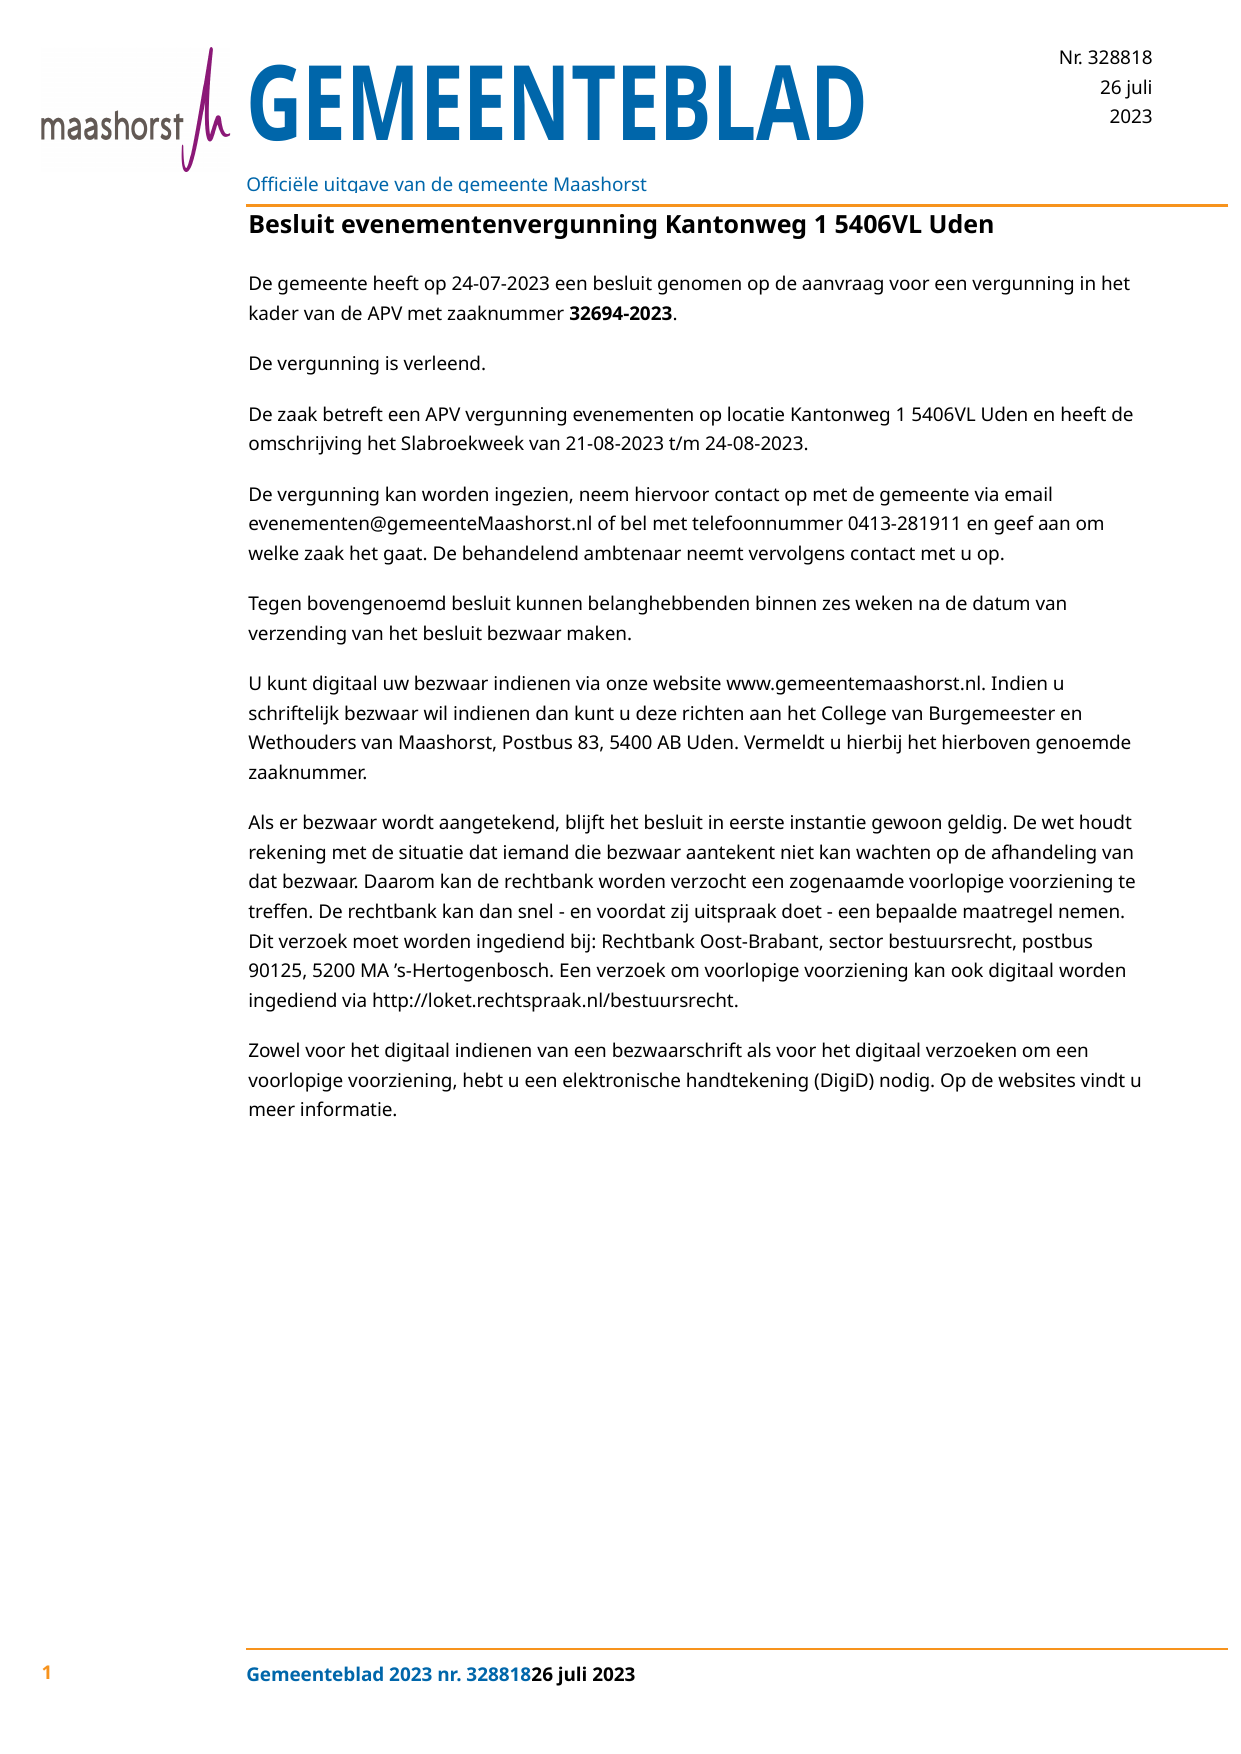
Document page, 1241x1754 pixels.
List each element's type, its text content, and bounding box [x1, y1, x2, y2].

text Tegen bovengenoemd besluit kunnen belanghebbenden binnen zes weken na de datum van verzending van het besluit bezwaar maken. [248, 590, 1152, 646]
text U kunt digitaal uw bezwaar indienen via onze website www.gemeentemaashorst.nl. Indien u schriftelijk bezwaar wil indienen dan kunt u deze richten aan het College van Burgemeester en Wethouders van Maashorst, Postbus 83, 5400 AB Uden. Vermeldt u hierbij het hierboven genoemde zaaknummer. [248, 670, 1152, 785]
text Als er bezwaar wordt aangetekend, blijft het besluit in eerste instantie gewoon geldig. De wet houdt rekening met de situatie dat iemand die bezwaar aantekent niet kan wachten op de afhandeling van dat bezwaar. Daarom kan de rechtbank worden verzocht een zogenaamde voorlopige voorziening te treffen. De rechtbank kan dan snel - en voordat zij uitspraak doet - een bepaalde maatregel nemen. Dit verzoek moet worden ingediend bij: Rechtbank Oost-Brabant, sector bestuursrecht, postbus 90125, 5200 MA ’s-Hertogenbosch. Een verzoek om voorlopige voorziening kan ook digitaal worden ingediend via http://loket.rechtspraak.nl/bestuursrecht. [248, 809, 1152, 1013]
text De vergunning kan worden ingezien, neem hiervoor contact op met de gemeente via email evenementen@gemeenteMaashorst.nl of bel met telefoonnummer 0413-281911 en geef aan om welke zaak het gaat. De behandelend ambtenaar neemt vervolgens contact met u op. [248, 481, 1152, 566]
text Besluit evenementenvergunning Kantonweg 1 5406VL Uden [248, 207, 1152, 241]
picture [41, 47, 231, 172]
text De zaak betreft een APV vergunning evenementen op locatie Kantonweg 1 5406VL Uden en heeft de omschrijving het Slabroekweek van 21-08-2023 t/m 24-08-2023. [248, 401, 1152, 456]
text De gemeente heeft op 24-07-2023 een besluit genomen op de aanvraag voor een vergunning in het kader van de APV met zaaknummer 32694-2023. [248, 270, 1152, 326]
text Zowel voor het digitaal indienen van een bezwaarschrift als voor het digitaal verzoeken om een voorlopige voorziening, hebt u een elektronische handtekening (DigiD) nodig. Op de websites vindt u meer informatie. [248, 1037, 1152, 1122]
text De vergunning is verleend. [248, 350, 1152, 376]
